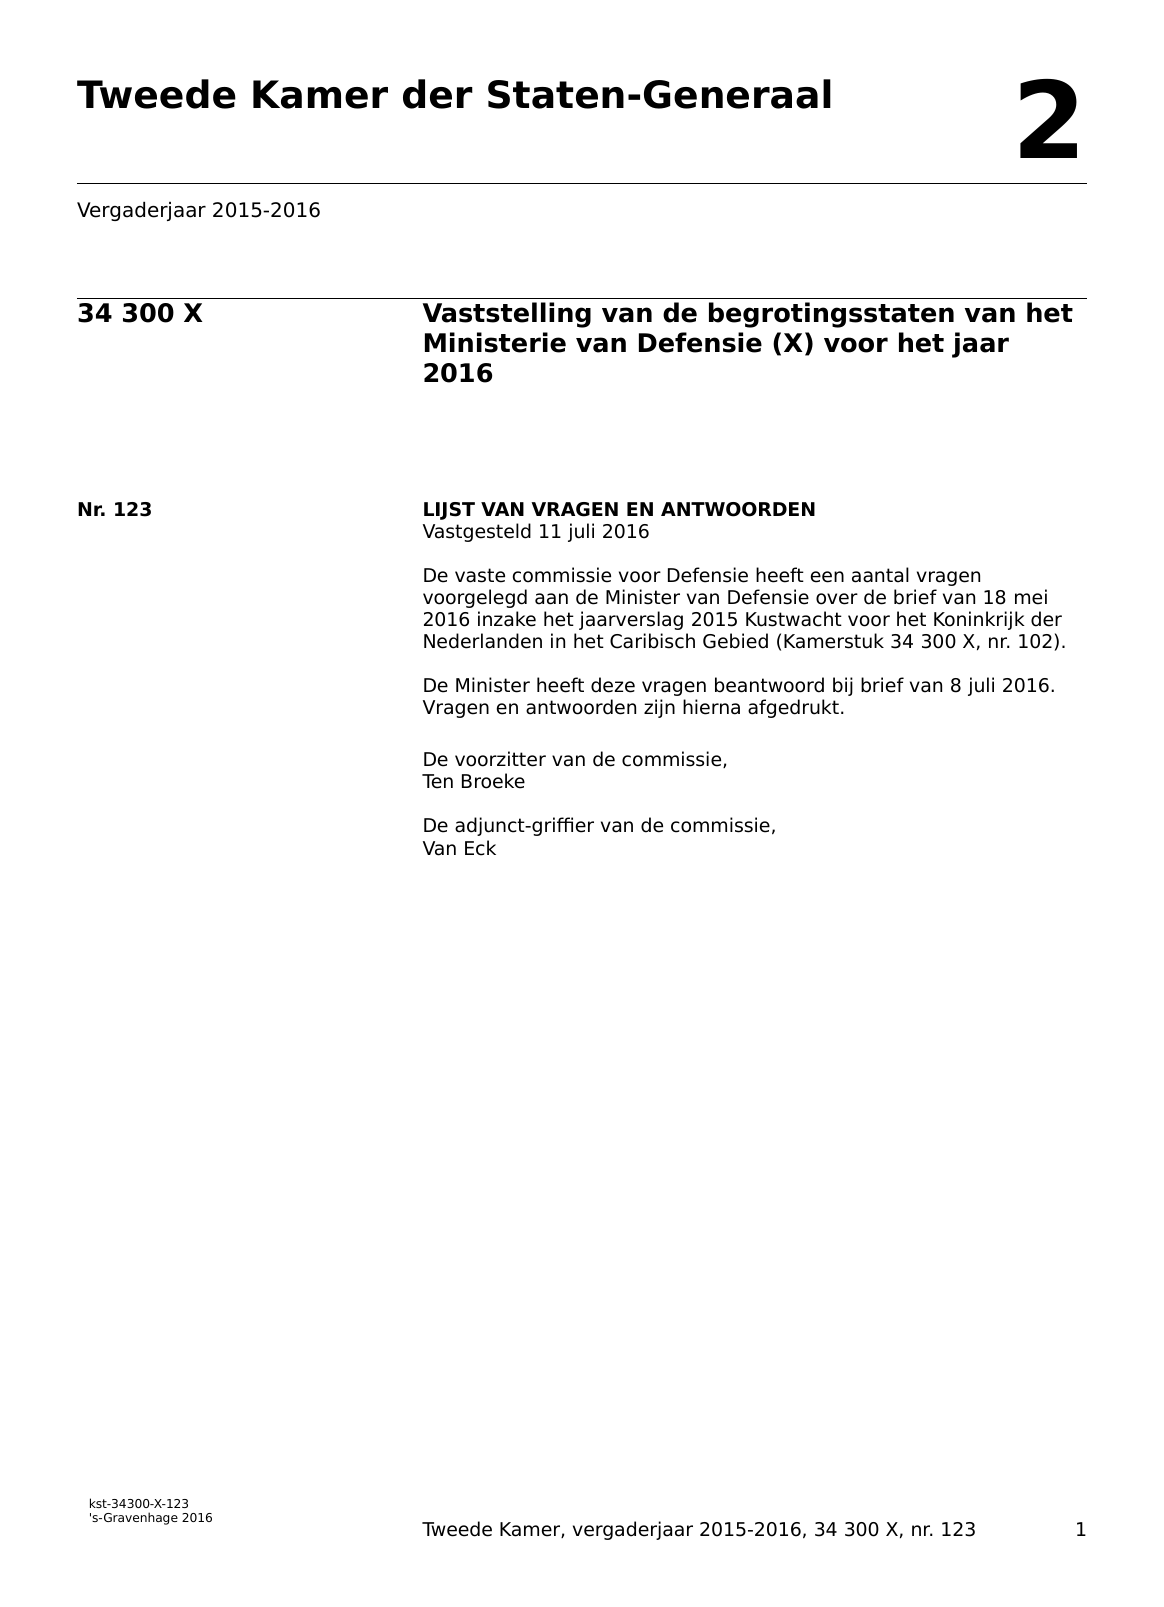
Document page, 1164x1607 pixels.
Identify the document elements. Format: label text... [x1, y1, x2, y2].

text 's-Gravenhage 2016 [88, 1511, 323, 1525]
subtitle 34 300 X Vaststelling van de begrotingsstaten van het Ministerie van Defensie (X) voor het jaar 2016 [77, 299, 1087, 388]
text Vastgesteld 11 juli 2016 [422, 521, 1087, 543]
table_header 2 [886, 59, 1087, 183]
text kst-34300-X-123 [88, 1497, 323, 1511]
table_header Tweede Kamer der Staten-Generaal [77, 59, 886, 183]
subtitle Nr. 123 LIJST VAN VRAGEN EN ANTWOORDEN [77, 499, 1087, 521]
text De voorzitter van de commissie, Ten Broeke [422, 749, 1087, 793]
text De Minister heeft deze vragen beantwoord bij brief van 8 juli 2016. Vragen en antwoorden zijn hierna afgedrukt. [422, 675, 1087, 719]
text De vaste commissie voor Defensie heeft een aantal vragen voorgelegd aan de Minister van Defensie over de brief van 18 mei 2016 inzake het jaarverslag 2015 Kustwacht voor het Koninkrijk der Nederlanden in het Caribisch Gebied (Kamerstuk 34 300 X, nr. 102). [422, 565, 1087, 653]
table_cell Vergaderjaar 2015-2016 [77, 184, 1087, 298]
text De adjunct-griffier van de commissie, Van Eck [422, 815, 1087, 859]
